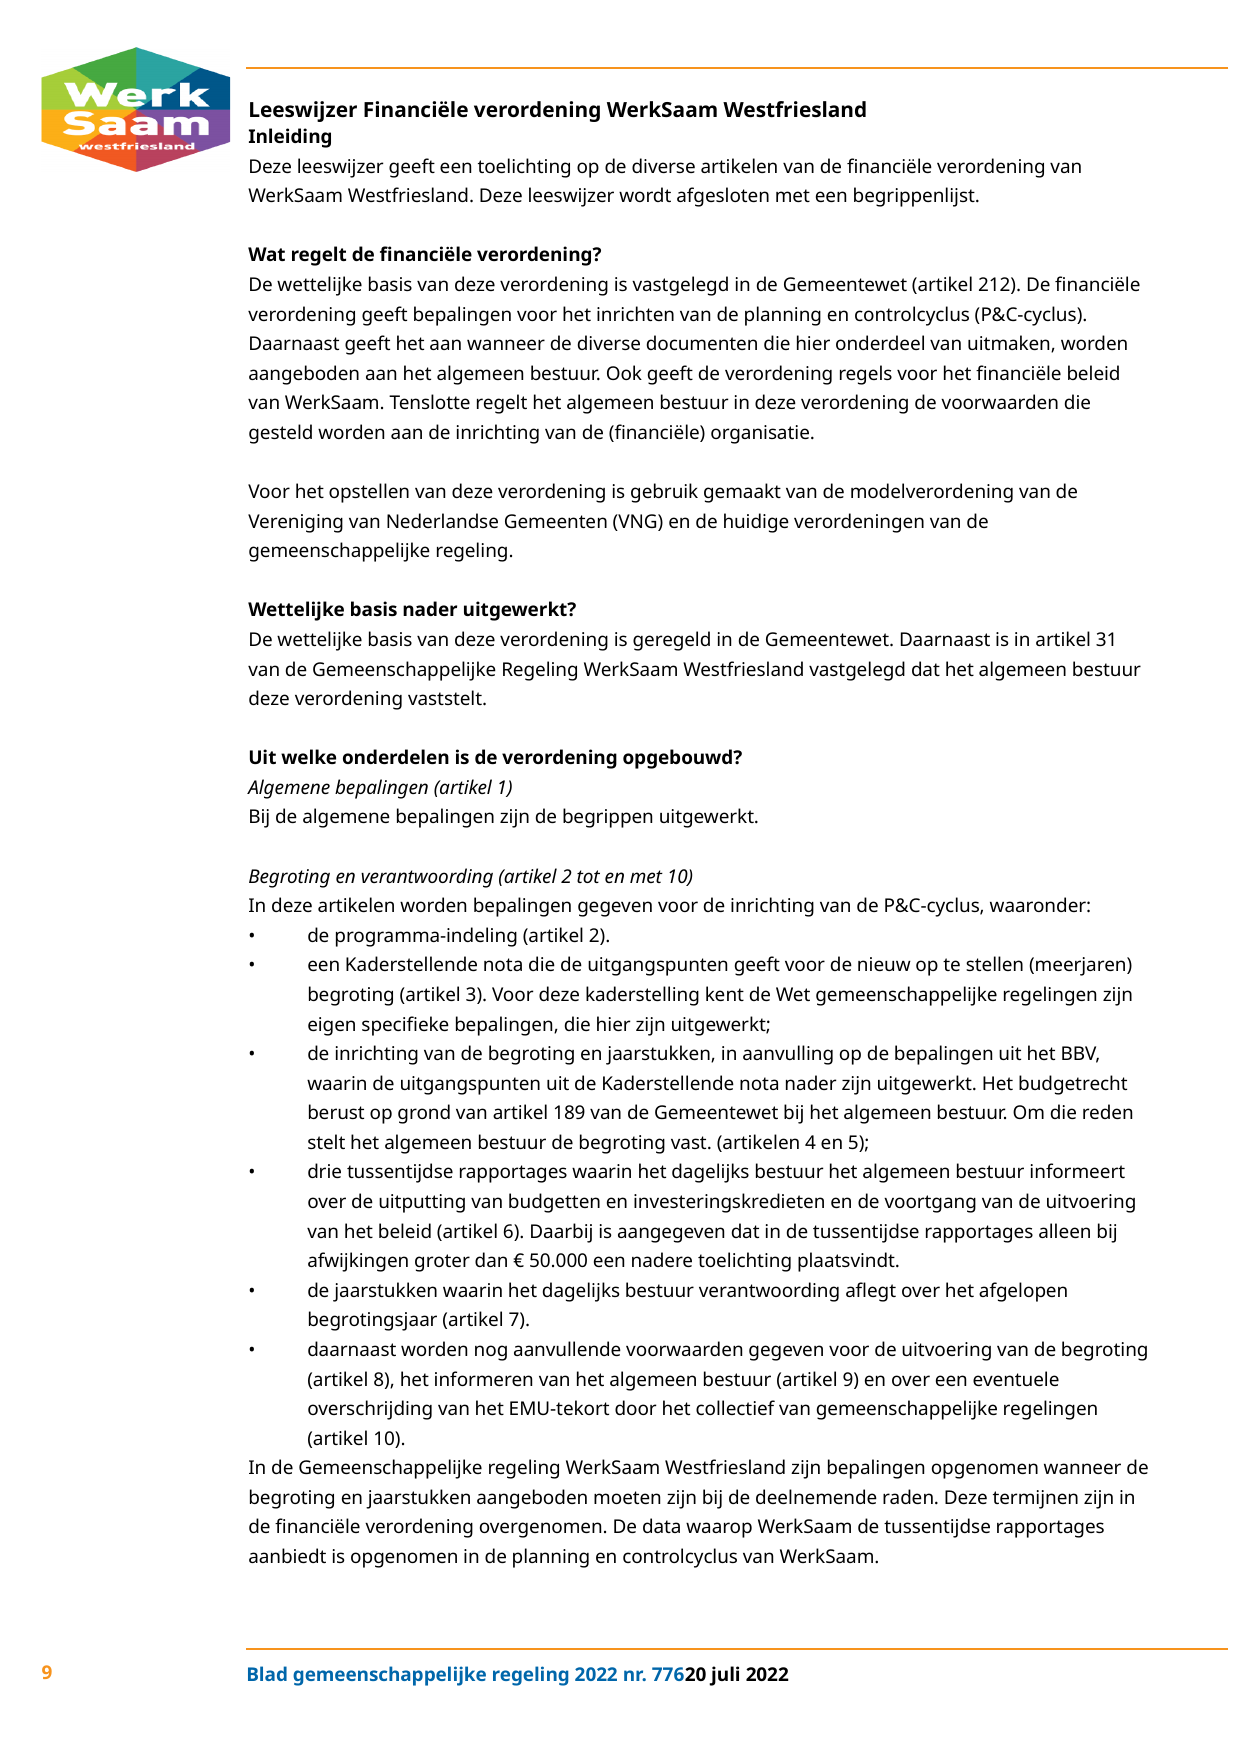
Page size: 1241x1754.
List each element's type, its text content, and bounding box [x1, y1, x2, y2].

text Deze leeswijzer geeft een toelichting op de diverse artikelen van de financiële verordening van WerkSaam Westfriesland. Deze leeswijzer wordt afgesloten met een begrippenlijst. [248, 153, 1152, 208]
list een Kaderstellende nota die de uitgangspunten geeft voor de nieuw op te stellen (meerjaren) begroting (artikel 3). Voor deze kaderstelling kent de Wet gemeenschappelijke regelingen zijn eigen specifieke bepalingen, die hier zijn uitgewerkt; [248, 952, 1152, 1037]
list de programma-indeling (artikel 2). [248, 922, 1152, 948]
text In de Gemeenschappelijke regeling WerkSaam Westfriesland zijn bepalingen opgenomen wanneer de begroting en jaarstukken aangeboden moeten zijn bij de deelnemende raden. Deze termijnen zijn in de financiële verordening overgenomen. De data waarop WerkSaam de tussentijdse rapportages aanbiedt is opgenomen in de planning en controlcyclus van WerkSaam. [248, 1454, 1152, 1569]
text Algemene bepalingen (artikel 1) [248, 774, 1152, 800]
text Uit welke onderdelen is de verordening opgebouwd? [248, 744, 1152, 770]
text De wettelijke basis van deze verordening is vastgelegd in de Gemeentewet (artikel 212). De financiële verordening geeft bepalingen voor het inrichten van de planning en controlcyclus (P&C-cyclus). Daarnaast geeft het aan wanneer de diverse documenten die hier onderdeel van uitmaken, worden aangeboden aan het algemeen bestuur. Ook geeft de verordening regels voor het financiële beleid van WerkSaam. Tenslotte regelt het algemeen bestuur in deze verordening de voorwaarden die gesteld worden aan de inrichting van de (financiële) organisatie. [248, 271, 1152, 445]
text Voor het opstellen van deze verordening is gebruik gemaakt van de modelverordening van de Vereniging van Nederlandse Gemeenten (VNG) en de huidige verordeningen van de gemeenschappelijke regeling. [248, 478, 1152, 563]
text Inleiding [248, 123, 1152, 149]
text Begroting en verantwoording (artikel 2 tot en met 10) [248, 863, 1152, 889]
list de jaarstukken waarin het dagelijks bestuur verantwoording aflegt over het afgelopen begrotingsjaar (artikel 7). [248, 1277, 1152, 1332]
text Leeswijzer Financiële verordening WerkSaam Westfriesland [248, 95, 1152, 123]
list daarnaast worden nog aanvullende voorwaarden gegeven voor de uitvoering van de begroting (artikel 8), het informeren van het algemeen bestuur (artikel 9) en over een eventuele overschrijding van het EMU-tekort door het collectief van gemeenschappelijke regelingen (artikel 10). [248, 1336, 1152, 1451]
picture [41, 47, 231, 172]
text In deze artikelen worden bepalingen gegeven voor de inrichting van de P&C-cyclus, waaronder: [248, 892, 1152, 918]
list drie tussentijdse rapportages waarin het dagelijks bestuur het algemeen bestuur informeert over de uitputting van budgetten en investeringskredieten en de voortgang van de uitvoering van het beleid (artikel 6). Daarbij is aangegeven dat in de tussentijdse rapportages alleen bij afwijkingen groter dan € 50.000 een nadere toelichting plaatsvindt. [248, 1159, 1152, 1273]
list de inrichting van de begroting en jaarstukken, in aanvulling op de bepalingen uit het BBV, waarin de uitgangspunten uit de Kaderstellende nota nader zijn uitgewerkt. Het budgetrecht berust op grond van artikel 189 van de Gemeentewet bij het algemeen bestuur. Om die reden stelt het algemeen bestuur de begroting vast. (artikelen 4 en 5); [248, 1040, 1152, 1155]
text Bij de algemene bepalingen zijn de begrippen uitgewerkt. [248, 804, 1152, 829]
text De wettelijke basis van deze verordening is geregeld in de Gemeentewet. Daarnaast is in artikel 31 van de Gemeenschappelijke Regeling WerkSaam Westfriesland vastgelegd dat het algemeen bestuur deze verordening vaststelt. [248, 626, 1152, 711]
text Wat regelt de financiële verordening? [248, 242, 1152, 267]
text Wettelijke basis nader uitgewerkt? [248, 597, 1152, 622]
